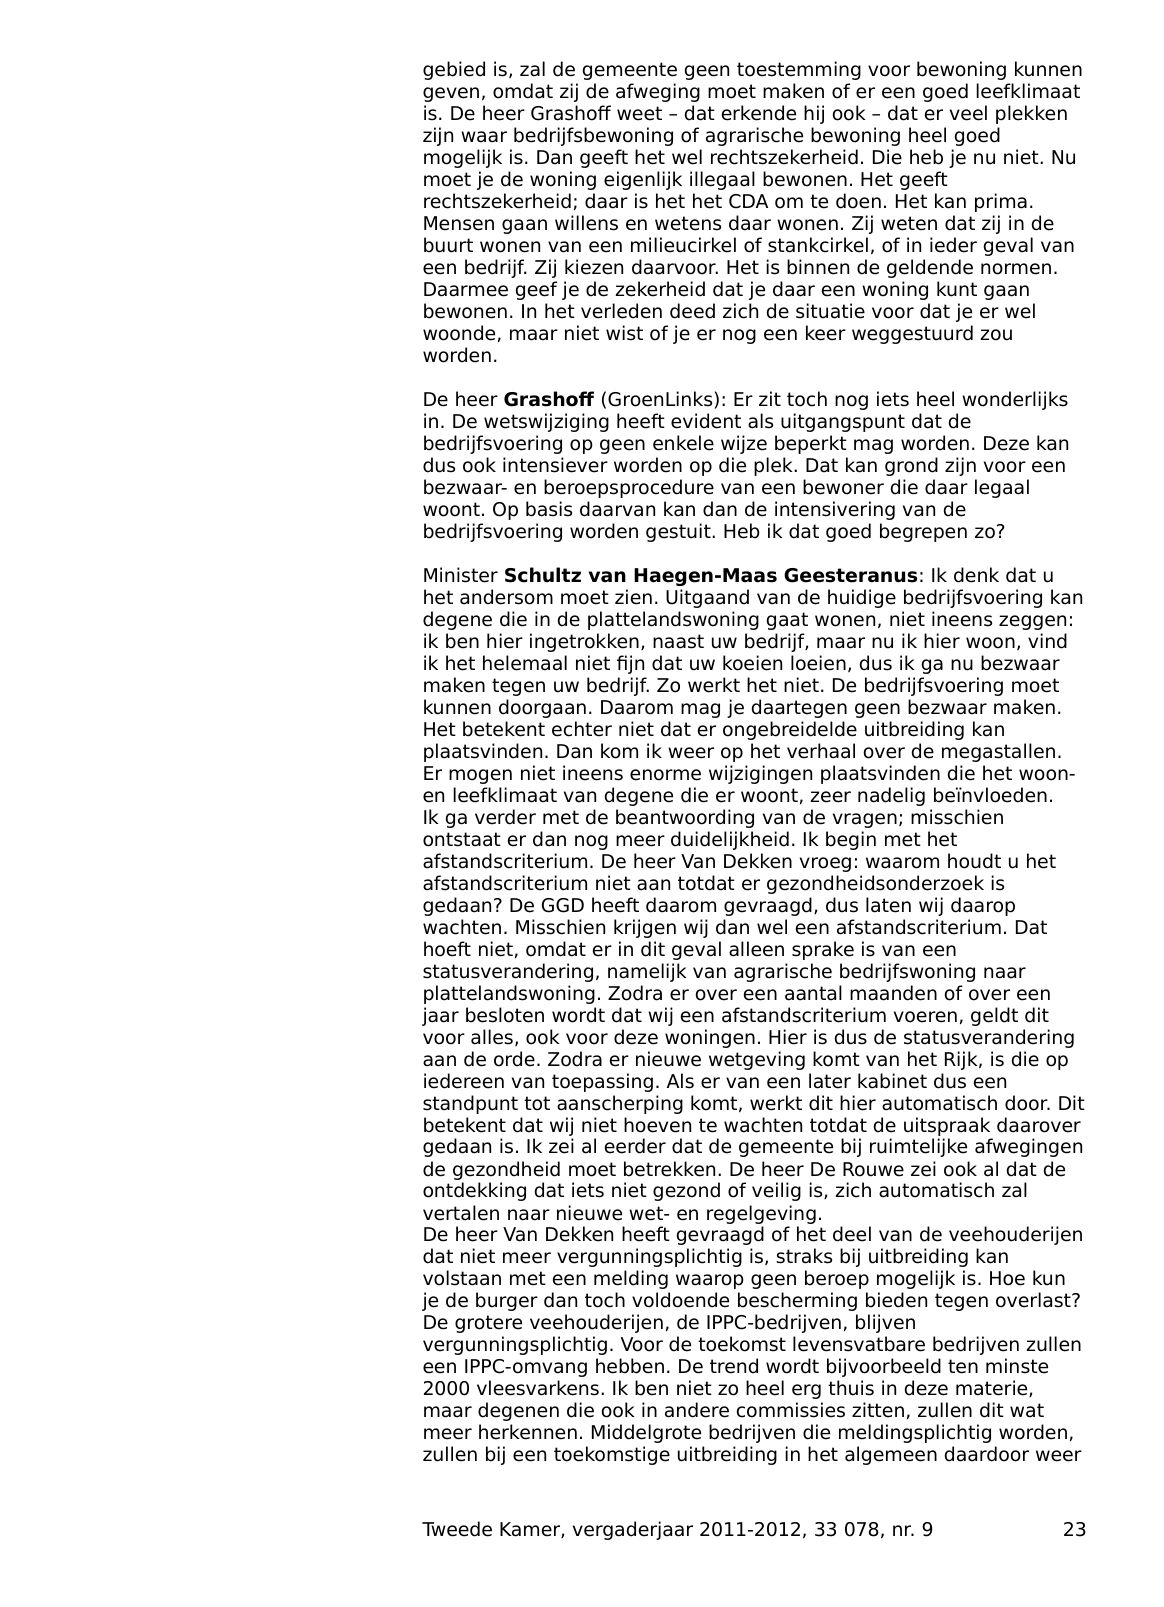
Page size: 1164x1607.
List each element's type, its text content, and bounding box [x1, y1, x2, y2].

text Minister Schultz van Haegen-Maas Geesteranus: Ik denk dat u het andersom moet zien. Uitgaand van de huidige bedrijfsvoering kan degene die in de plattelandswoning gaat wonen, niet ineens zeggen: ik ben hier ingetrokken, naast uw bedrijf, maar nu ik hier woon, vind ik het helemaal niet fijn dat uw koeien loeien, dus ik ga nu bezwaar maken tegen uw bedrijf. Zo werkt het niet. De bedrijfsvoering moet kunnen doorgaan. Daarom mag je daartegen geen bezwaar maken. Het betekent echter niet dat er ongebreidelde uitbreiding kan plaatsvinden. Dan kom ik weer op het verhaal over de megastallen. Er mogen niet ineens enorme wijzigingen plaatsvinden die het woon- en leefklimaat van degene die er woont, zeer nadelig beïnvloeden. [422, 565, 1087, 807]
text De heer Van Dekken heeft gevraagd of het deel van de veehouderijen dat niet meer vergunningsplichtig is, straks bij uitbreiding kan volstaan met een melding waarop geen beroep mogelijk is. Hoe kun je de burger dan toch voldoende bescherming bieden tegen overlast? De grotere veehouderijen, de IPPC-bedrijven, blijven vergunningsplichtig. Voor de toekomst levensvatbare bedrijven zullen een IPPC-omvang hebben. De trend wordt bijvoorbeeld ten minste 2000 vleesvarkens. Ik ben niet zo heel erg thuis in deze materie, maar degenen die ook in andere commissies zitten, zullen dit wat meer herkennen. Middelgrote bedrijven die meldingsplichtig worden, zullen bij een toekomstige uitbreiding in het algemeen daardoor weer [422, 1224, 1087, 1466]
text De heer Grashoff (GroenLinks): Er zit toch nog iets heel wonderlijks in. De wetswijziging heeft evident als uitgangspunt dat de bedrijfsvoering op geen enkele wijze beperkt mag worden. Deze kan dus ook intensiever worden op die plek. Dat kan grond zijn voor een bezwaar- en beroepsprocedure van een bewoner die daar legaal woont. Op basis daarvan kan dan de intensivering van de bedrijfsvoering worden gestuit. Heb ik dat goed begrepen zo? [422, 389, 1087, 543]
text gebied is, zal de gemeente geen toestemming voor bewoning kunnen geven, omdat zij de afweging moet maken of er een goed leefklimaat is. De heer Grashoff weet – dat erkende hij ook – dat er veel plekken zijn waar bedrijfsbewoning of agrarische bewoning heel goed mogelijk is. Dan geeft het wel rechtszekerheid. Die heb je nu niet. Nu moet je de woning eigenlijk illegaal bewonen. Het geeft rechtszekerheid; daar is het het CDA om te doen. Het kan prima. Mensen gaan willens en wetens daar wonen. Zij weten dat zij in de buurt wonen van een milieucirkel of stankcirkel, of in ieder geval van een bedrijf. Zij kiezen daarvoor. Het is binnen de geldende normen. Daarmee geef je de zekerheid dat je daar een woning kunt gaan bewonen. In het verleden deed zich de situatie voor dat je er wel woonde, maar niet wist of je er nog een keer weggestuurd zou worden. [422, 59, 1087, 367]
text Ik ga verder met de beantwoording van de vragen; misschien ontstaat er dan nog meer duidelijkheid. Ik begin met het afstandscriterium. De heer Van Dekken vroeg: waarom houdt u het afstandscriterium niet aan totdat er gezondheidsonderzoek is gedaan? De GGD heeft daarom gevraagd, dus laten wij daarop wachten. Misschien krijgen wij dan wel een afstandscriterium. Dat hoeft niet, omdat er in dit geval alleen sprake is van een statusverandering, namelijk van agrarische bedrijfswoning naar plattelandswoning. Zodra er over een aantal maanden of over een jaar besloten wordt dat wij een afstandscriterium voeren, geldt dit voor alles, ook voor deze woningen. Hier is dus de statusverandering aan de orde. Zodra er nieuwe wetgeving komt van het Rijk, is die op iedereen van toepassing. Als er van een later kabinet dus een standpunt tot aanscherping komt, werkt dit hier automatisch door. Dit betekent dat wij niet hoeven te wachten totdat de uitspraak daarover gedaan is. Ik zei al eerder dat de gemeente bij ruimtelijke afwegingen de gezondheid moet betrekken. De heer De Rouwe zei ook al dat de ontdekking dat iets niet gezond of veilig is, zich automatisch zal vertalen naar nieuwe wet- en regelgeving. [422, 807, 1087, 1224]
